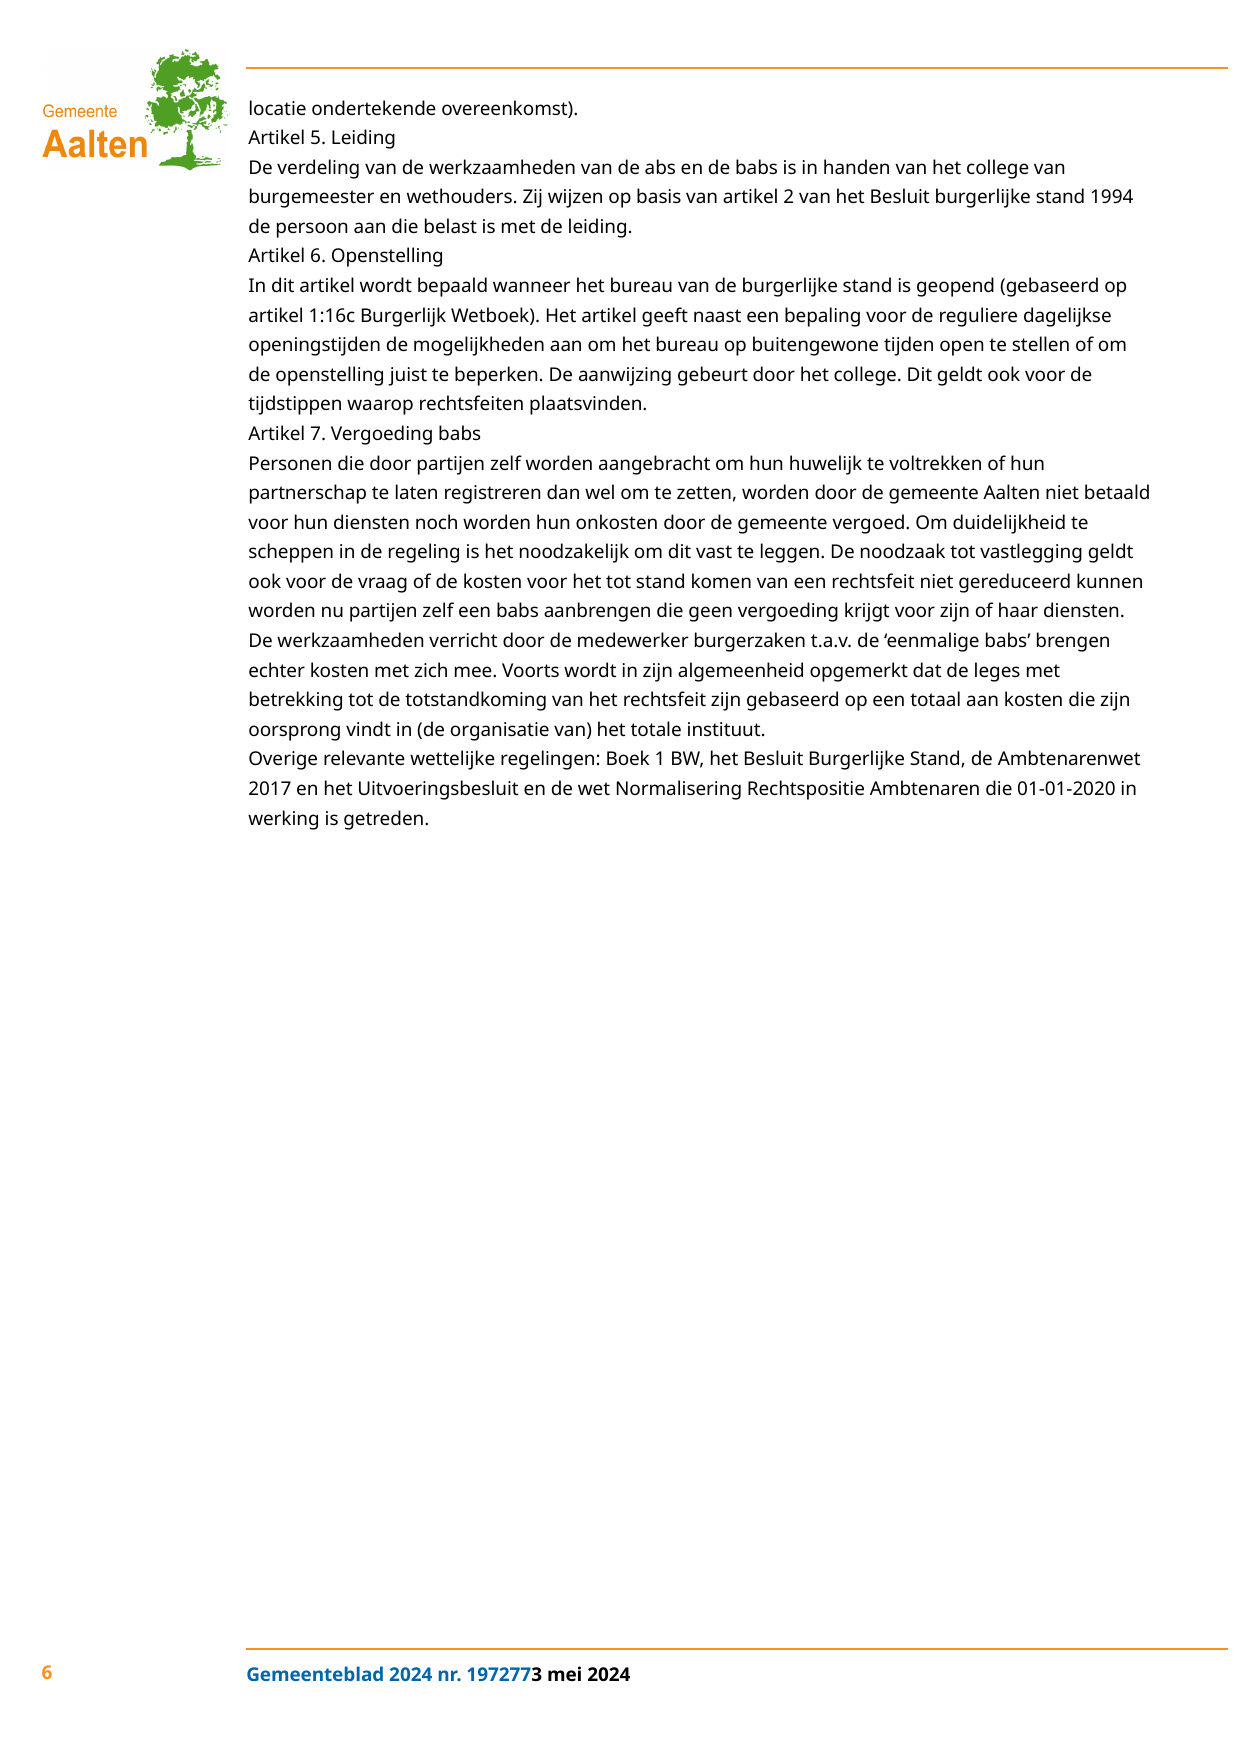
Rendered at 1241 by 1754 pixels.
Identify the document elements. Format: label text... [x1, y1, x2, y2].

text Personen die door partijen zelf worden aangebracht om hun huwelijk te voltrekken of hun partnerschap te laten registreren dan wel om te zetten, worden door de gemeente Aalten niet betaald voor hun diensten noch worden hun onkosten door de gemeente vergoed. Om duidelijkheid te scheppen in de regeling is het noodzakelijk om dit vast te leggen. De noodzaak tot vastlegging geldt ook voor de vraag of de kosten voor het tot stand komen van een rechtsfeit niet gereduceerd kunnen worden nu partijen zelf een babs aanbrengen die geen vergoeding krijgt voor zijn of haar diensten. De werkzaamheden verricht door de medewerker burgerzaken t.a.v. de ‘eenmalige babs’ brengen echter kosten met zich mee. Voorts wordt in zijn algemeenheid opgemerkt dat de leges met betrekking tot de totstandkoming van het rechtsfeit zijn gebaseerd op een totaal aan kosten die zijn oorsprong vindt in (de organisatie van) het totale instituut. [248, 450, 1152, 742]
text Artikel 7. Vergoeding babs [248, 420, 1152, 446]
text Overige relevante wettelijke regelingen: Boek 1 BW, het Besluit Burgerlijke Stand, de Ambtenarenwet 2017 en het Uitvoeringsbesluit en de wet Normalisering Rechtspositie Ambtenaren die 01-01-2020 in werking is getreden. [248, 746, 1152, 831]
text Artikel 6. Openstelling [248, 243, 1152, 268]
text In dit artikel wordt bepaald wanneer het bureau van de burgerlijke stand is geopend (gebaseerd op artikel 1:16c Burgerlijk Wetboek). Het artikel geeft naast een bepaling voor de reguliere dagelijkse openingstijden de mogelijkheden aan om het bureau op buitengewone tijden open te stellen of om de openstelling juist te beperken. De aanwijzing gebeurt door het college. Dit geldt ook voor de tijdstippen waarop rechtsfeiten plaatsvinden. [248, 272, 1152, 416]
picture [41, 47, 231, 172]
text Artikel 5. Leiding [248, 124, 1152, 150]
text locatie ondertekende overeenkomst). [248, 95, 1152, 121]
text De verdeling van de werkzaamheden van de abs en de babs is in handen van het college van burgemeester en wethouders. Zij wijzen op basis van artikel 2 van het Besluit burgerlijke stand 1994 de persoon aan die belast is met de leiding. [248, 154, 1152, 239]
